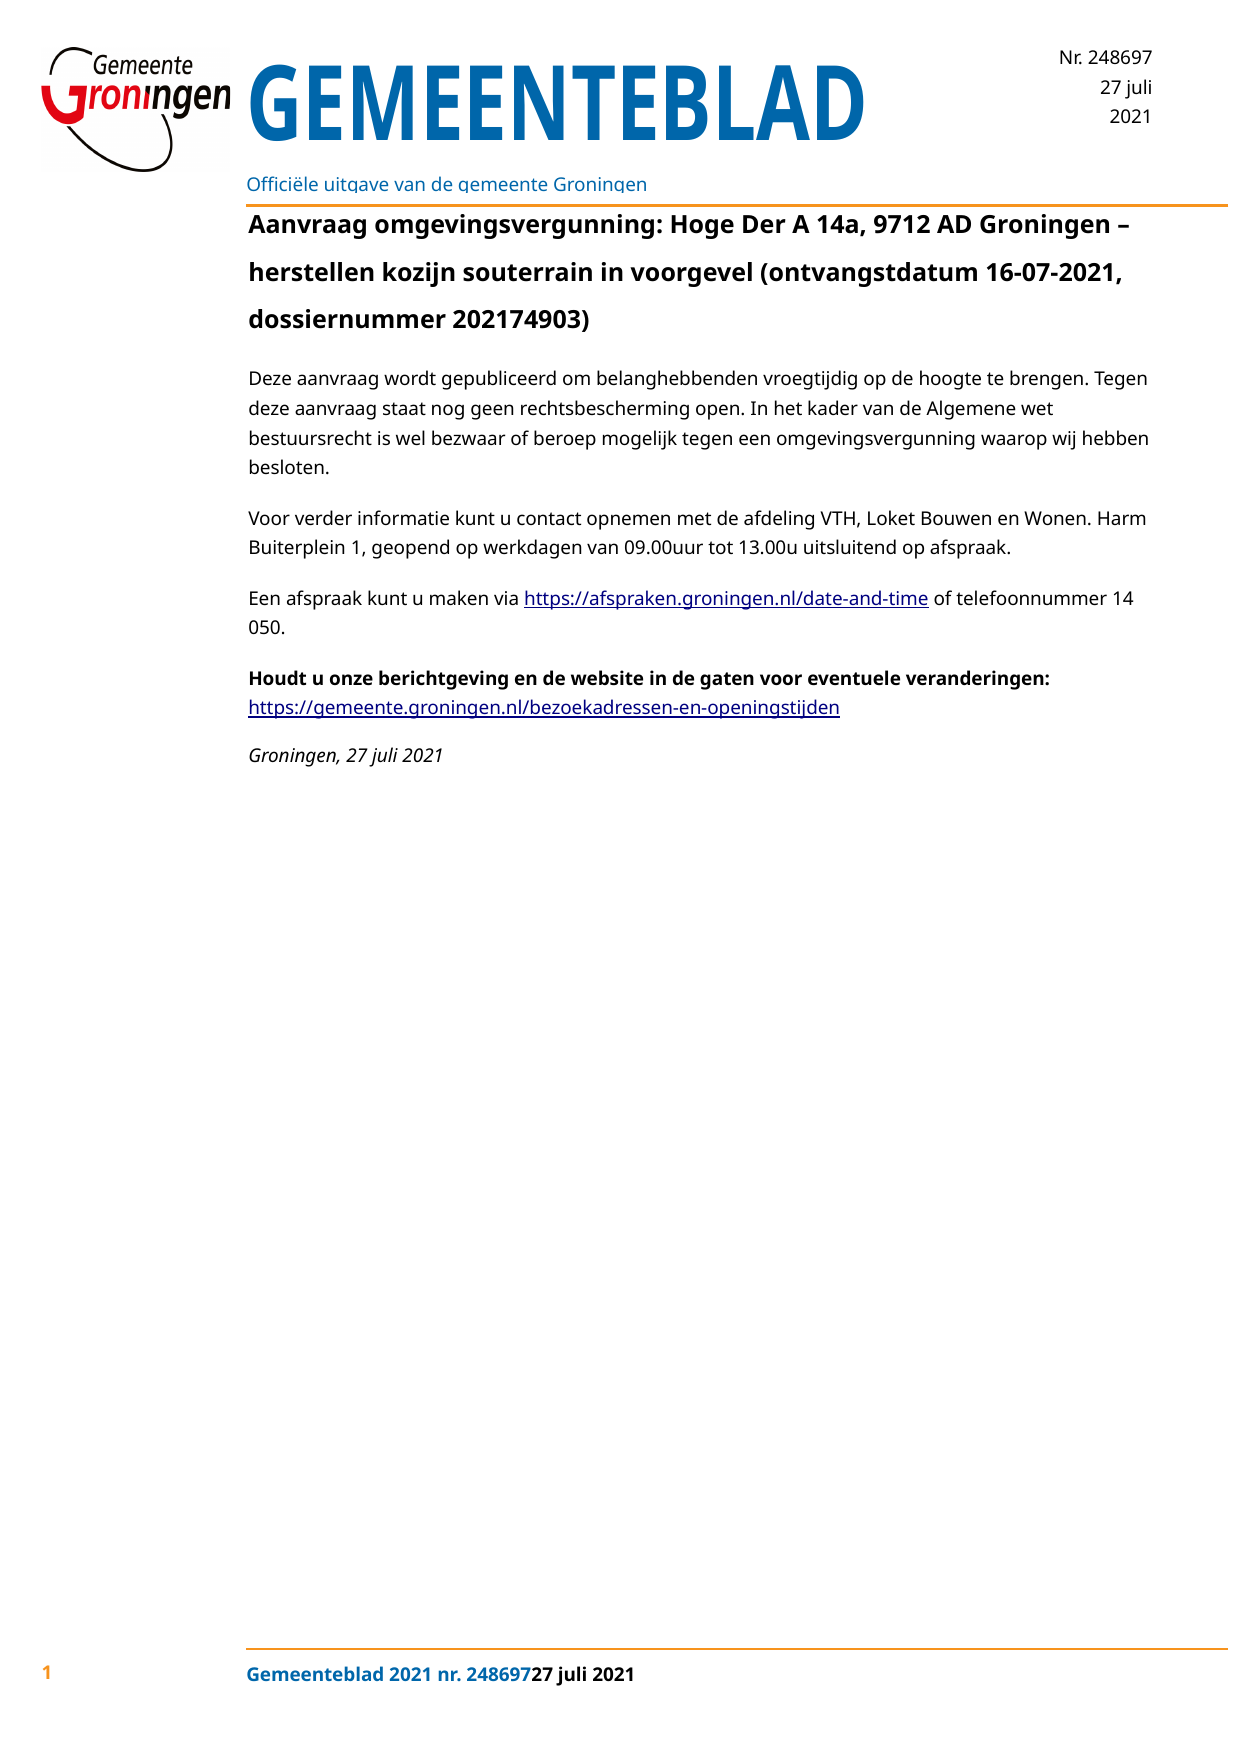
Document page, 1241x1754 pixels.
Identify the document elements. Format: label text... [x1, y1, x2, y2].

text Een afspraak kunt u maken via https://afspraken.groningen.nl/date-and-time of telefoonnummer 14 050. [248, 585, 1152, 640]
text Houdt u onze berichtgeving en de website in de gaten voor eventuele veranderingen: https://gemeente.groningen.nl/bezoekadressen-en-openingstijden [248, 665, 1152, 720]
text Voor verder informatie kunt u contact opnemen met de afdeling VTH, Loket Bouwen en Wonen. Harm Buiterplein 1, geopend op werkdagen van 09.00uur tot 13.00u uitsluitend op afspraak. [248, 505, 1152, 560]
text Deze aanvraag wordt gepubliceerd om belanghebbenden vroegtijdig op de hoogte te brengen. Tegen deze aanvraag staat nog geen rechtsbescherming open. In het kader van de Algemene wet bestuursrecht is wel bezwaar of beroep mogelijk tegen een omgevingsvergunning waarop wij hebben besloten. [248, 366, 1152, 480]
text Groningen, 27 juli 2021 [248, 742, 1152, 768]
text Aanvraag omgevingsvergunning: Hoge Der A 14a, 9712 AD Groningen – herstellen kozijn souterrain in voorgevel (ontvangstdatum 16-07-2021, dossiernummer 202174903) [248, 207, 1152, 336]
picture [41, 47, 231, 172]
